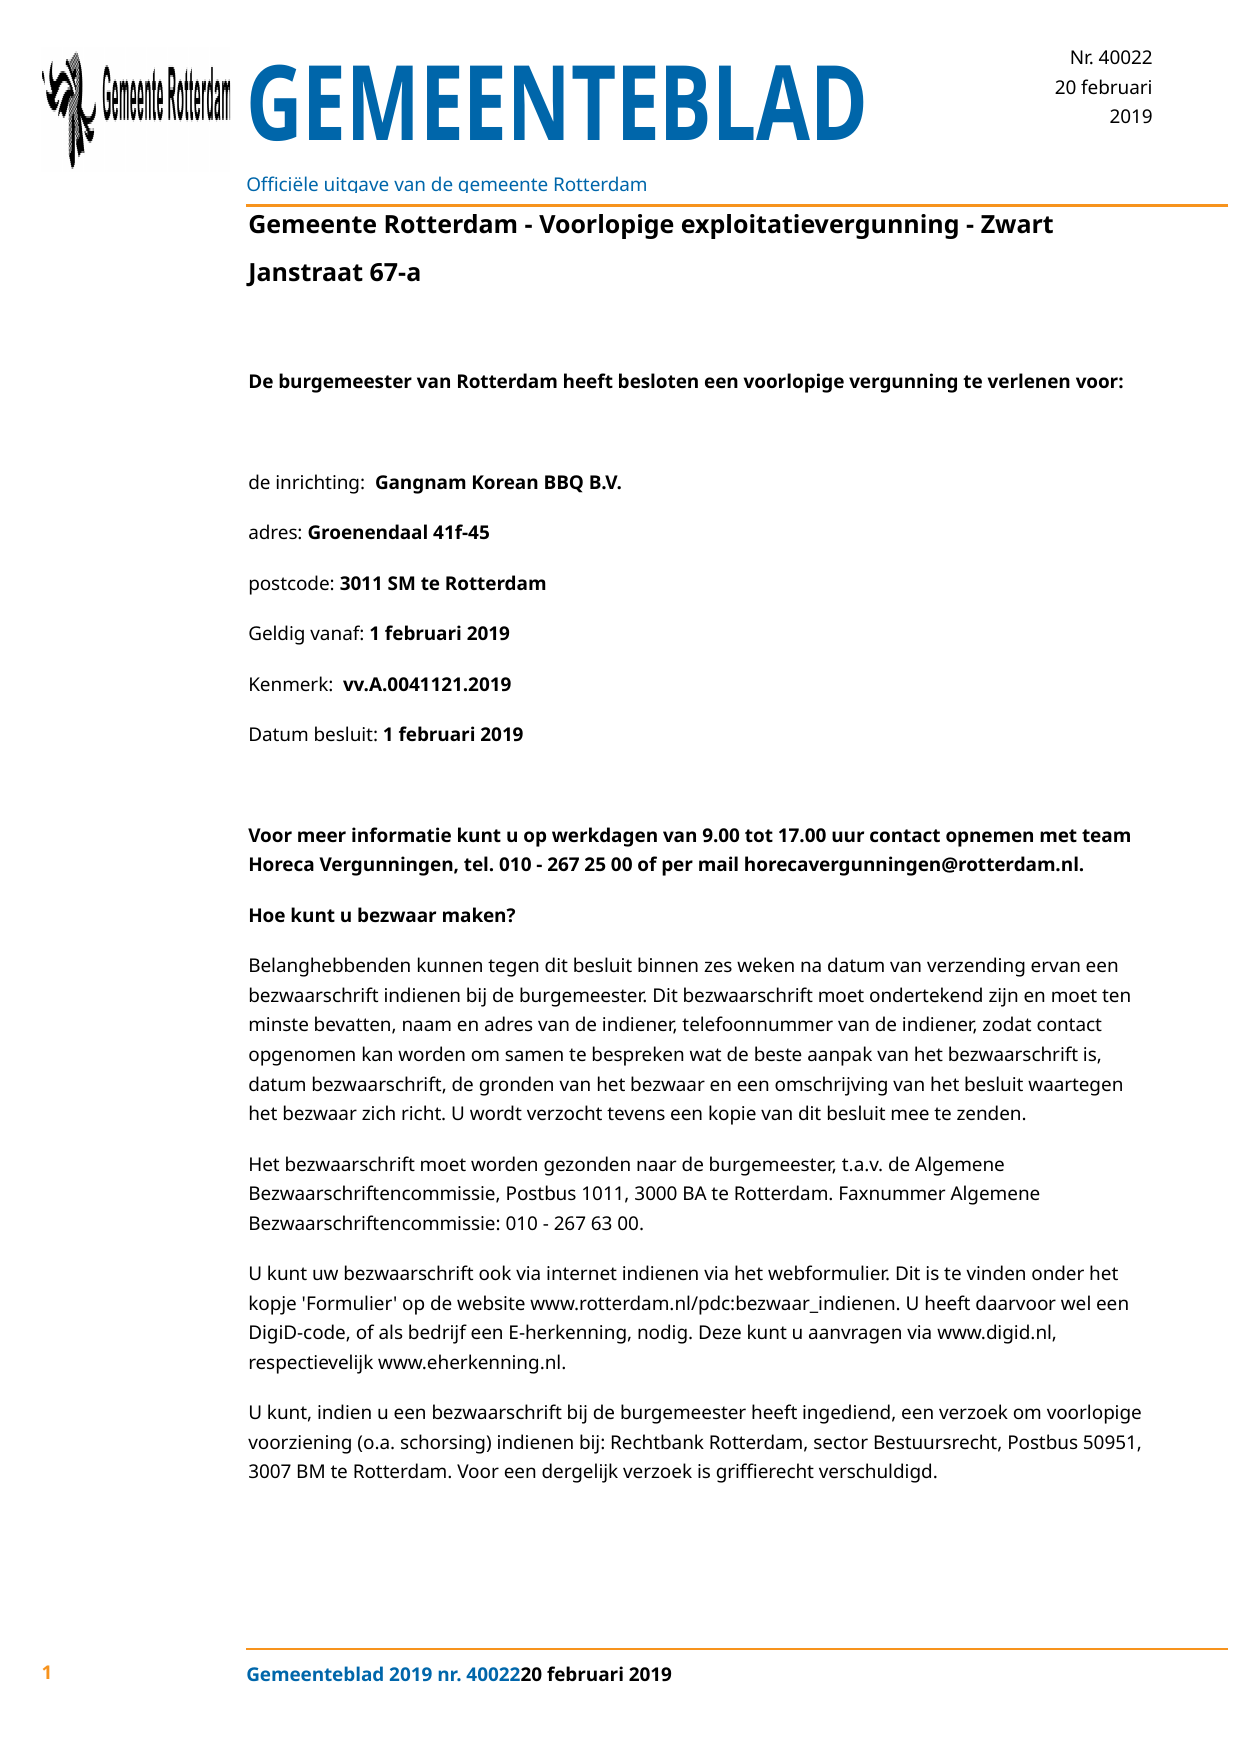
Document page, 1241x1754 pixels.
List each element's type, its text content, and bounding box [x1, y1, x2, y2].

text Datum besluit: 1 februari 2019 [248, 721, 1152, 747]
text Kenmerk: vv.A.0041121.2019 [248, 671, 1152, 697]
text U kunt uw bezwaarschrift ook via internet indienen via het webformulier. Dit is te vinden onder het kopje 'Formulier' op de website www.rotterdam.nl/pdc:bezwaar_indienen. U heeft daarvoor wel een DigiD-code, of als bedrijf een E-herkenning, nodig. Deze kunt u aanvragen via www.digid.nl, respectievelijk www.eherkenning.nl. [248, 1260, 1152, 1375]
text postcode: 3011 SM te Rotterdam [248, 570, 1152, 596]
text adres: Groenendaal 41f-45 [248, 519, 1152, 545]
picture [41, 47, 231, 172]
text Belanghebbenden kunnen tegen dit besluit binnen zes weken na datum van verzending ervan een bezwaarschrift indienen bij de burgemeester. Dit bezwaarschrift moet ondertekend zijn en moet ten minste bevatten, naam en adres van de indiener, telefoonnummer van de indiener, zodat contact opgenomen kan worden om samen te bespreken wat de beste aanpak van het bezwaarschrift is, datum bezwaarschrift, de gronden van het bezwaar en een omschrijving van het besluit waartegen het bezwaar zich richt. U wordt verzocht tevens een kopie van dit besluit mee te zenden. [248, 952, 1152, 1126]
text Hoe kunt u bezwaar maken? [248, 902, 1152, 928]
text Voor meer informatie kunt u op werkdagen van 9.00 tot 17.00 uur contact opnemen met team Horeca Vergunningen, tel. 010 - 267 25 00 of per mail horecavergunningen@rotterdam.nl. [248, 822, 1152, 877]
text Geldig vanaf: 1 februari 2019 [248, 620, 1152, 646]
text de inrichting: Gangnam Korean BBQ B.V. [248, 469, 1152, 495]
text Het bezwaarschrift moet worden gezonden naar de burgemeester, t.a.v. de Algemene Bezwaarschriftencommissie, Postbus 1011, 3000 BA te Rotterdam. Faxnummer Algemene Bezwaarschriftencommissie: 010 - 267 63 00. [248, 1151, 1152, 1236]
text Gemeente Rotterdam - Voorlopige exploitatievergunning - Zwart Janstraat 67-a [248, 207, 1152, 288]
text De burgemeester van Rotterdam heeft besloten een voorlopige vergunning te verlenen voor: [248, 368, 1152, 394]
text U kunt, indien u een bezwaarschrift bij de burgemeester heeft ingediend, een verzoek om voorlopige voorziening (o.a. schorsing) indienen bij: Rechtbank Rotterdam, sector Bestuursrecht, Postbus 50951, 3007 BM te Rotterdam. Voor een dergelijk verzoek is griffierecht verschuldigd. [248, 1399, 1152, 1484]
